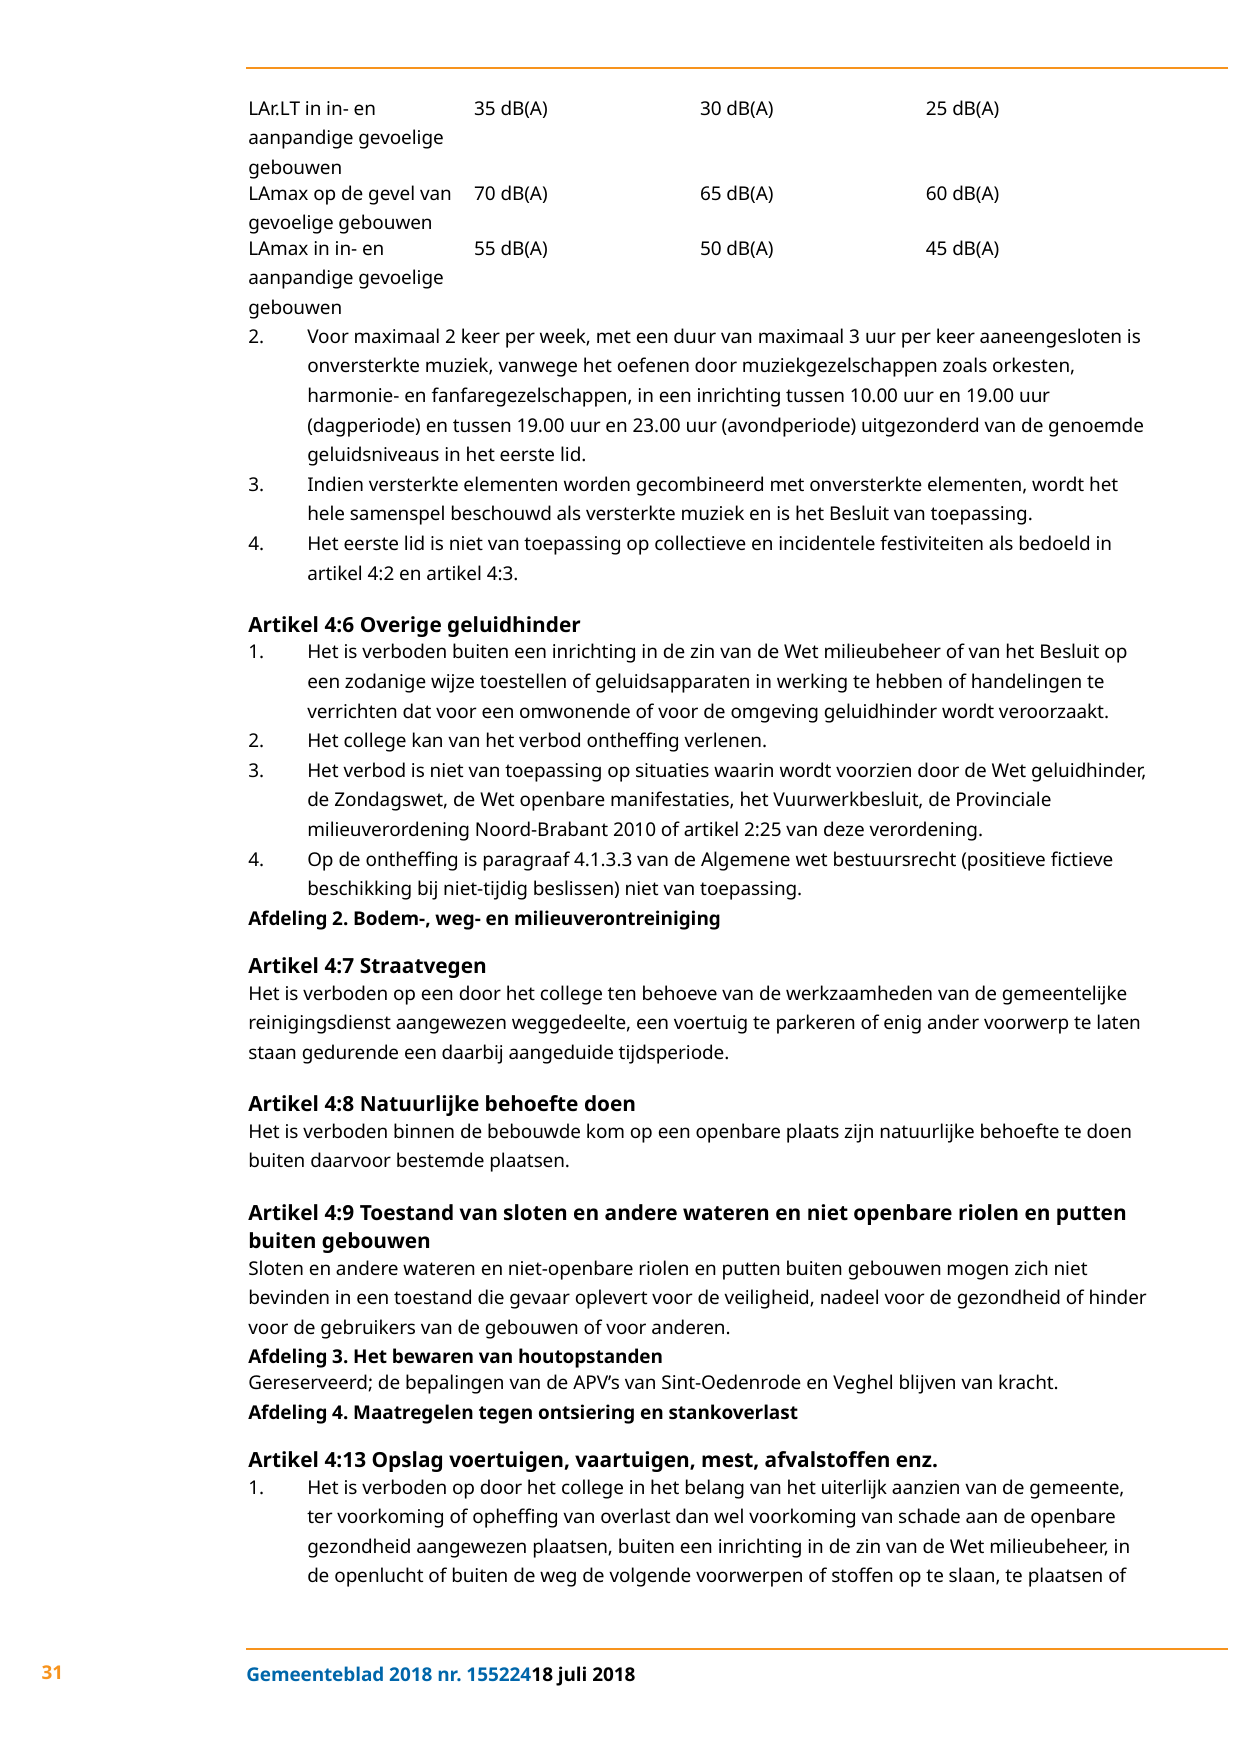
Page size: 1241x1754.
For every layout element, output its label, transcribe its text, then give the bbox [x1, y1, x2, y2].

text Gereserveerd; de bepalingen van de APV’s van Sint-Oedenrode en Veghel blijven van kracht. [248, 1369, 1152, 1395]
text Artikel 4:9 Toestand van sloten en andere wateren en niet openbare riolen en putten buiten gebouwen [248, 1198, 1152, 1255]
table_cell LAmax op de gevel van gevoelige gebouwen [248, 180, 474, 235]
table_cell LAmax in in- en aanpandige gevoelige gebouwen [248, 235, 474, 320]
list Het eerste lid is niet van toepassing op collectieve en incidentele festiviteiten als bedoeld in artikel 4:2 en artikel 4:3. [248, 530, 1152, 586]
table_cell 30 dB(A) [700, 95, 926, 180]
list Het is verboden op door het college in het belang van het uiterlijk aanzien van de gemeente, ter voorkoming of opheffing van overlast dan wel voorkoming van schade aan de openbare gezondheid aangewezen plaatsen, buiten een inrichting in de zin van de Wet milieubeheer, in de openlucht of buiten de weg de volgende voorwerpen of stoffen op te slaan, te plaatsen of [248, 1474, 1152, 1588]
list Het verbod is niet van toepassing op situaties waarin wordt voorzien door de Wet geluidhinder, de Zondagswet, de Wet openbare manifestaties, het Vuurwerkbesluit, de Provinciale milieuverordening Noord-Brabant 2010 of artikel 2:25 van deze verordening. [248, 757, 1152, 842]
text Afdeling 3. Het bewaren van houtopstanden [248, 1343, 1152, 1369]
text Sloten en andere wateren en niet-openbare riolen en putten buiten gebouwen mogen zich niet bevinden in een toestand die gevaar oplevert voor de veiligheid, nadeel voor de gezondheid of hinder voor de gebruikers van de gebouwen of voor anderen. [248, 1255, 1152, 1340]
table_cell 35 dB(A) [474, 95, 700, 180]
list Het college kan van het verbod ontheffing verlenen. [248, 727, 1152, 753]
text Artikel 4:13 Opslag voertuigen, vaartuigen, mest, afvalstoffen enz. [248, 1445, 1152, 1474]
table_cell 70 dB(A) [474, 180, 700, 235]
table_cell 25 dB(A) [926, 95, 1152, 180]
list Het is verboden buiten een inrichting in de zin van de Wet milieubeheer of van het Besluit op een zodanige wijze toestellen of geluidsapparaten in werking te hebben of handelingen te verrichten dat voor een omwonende of voor de omgeving geluidhinder wordt veroorzaakt. [248, 639, 1152, 723]
text Artikel 4:7 Straatvegen [248, 951, 1152, 980]
picture [41, 47, 231, 172]
list Indien versterkte elementen worden gecombineerd met onversterkte elementen, wordt het hele samenspel beschouwd als versterkte muziek en is het Besluit van toepassing. [248, 471, 1152, 526]
text Het is verboden op een door het college ten behoeve van de werkzaamheden van de gemeentelijke reinigingsdienst aangewezen weggedeelte, een voertuig te parkeren of enig ander voorwerp te laten staan gedurende een daarbij aangeduide tijdsperiode. [248, 980, 1152, 1065]
table_cell LAr.LT in in- en aanpandige gevoelige gebouwen [248, 95, 474, 180]
text Artikel 4:8 Natuurlijke behoefte doen [248, 1089, 1152, 1118]
table_cell 50 dB(A) [700, 235, 926, 320]
text Afdeling 2. Bodem-, weg- en milieuverontreiniging [248, 905, 1152, 931]
table_cell 60 dB(A) [926, 180, 1152, 235]
table_cell 55 dB(A) [474, 235, 700, 320]
text Artikel 4:6 Overige geluidhinder [248, 610, 1152, 639]
table_cell 45 dB(A) [926, 235, 1152, 320]
table_cell 65 dB(A) [700, 180, 926, 235]
list Voor maximaal 2 keer per week, met een duur van maximaal 3 uur per keer aaneengesloten is onversterkte muziek, vanwege het oefenen door muziekgezelschappen zoals orkesten, harmonie- en fanfaregezelschappen, in een inrichting tussen 10.00 uur en 19.00 uur (dagperiode) en tussen 19.00 uur en 23.00 uur (avondperiode) uitgezonderd van de genoemde geluidsniveaus in het eerste lid. [248, 323, 1152, 467]
list Op de ontheffing is paragraaf 4.1.3.3 van de Algemene wet bestuursrecht (positieve fictieve beschikking bij niet-tijdig beslissen) niet van toepassing. [248, 846, 1152, 901]
text Het is verboden binnen de bebouwde kom op een openbare plaats zijn natuurlijke behoefte te doen buiten daarvoor bestemde plaatsen. [248, 1118, 1152, 1173]
text Afdeling 4. Maatregelen tegen ontsiering en stankoverlast [248, 1399, 1152, 1424]
